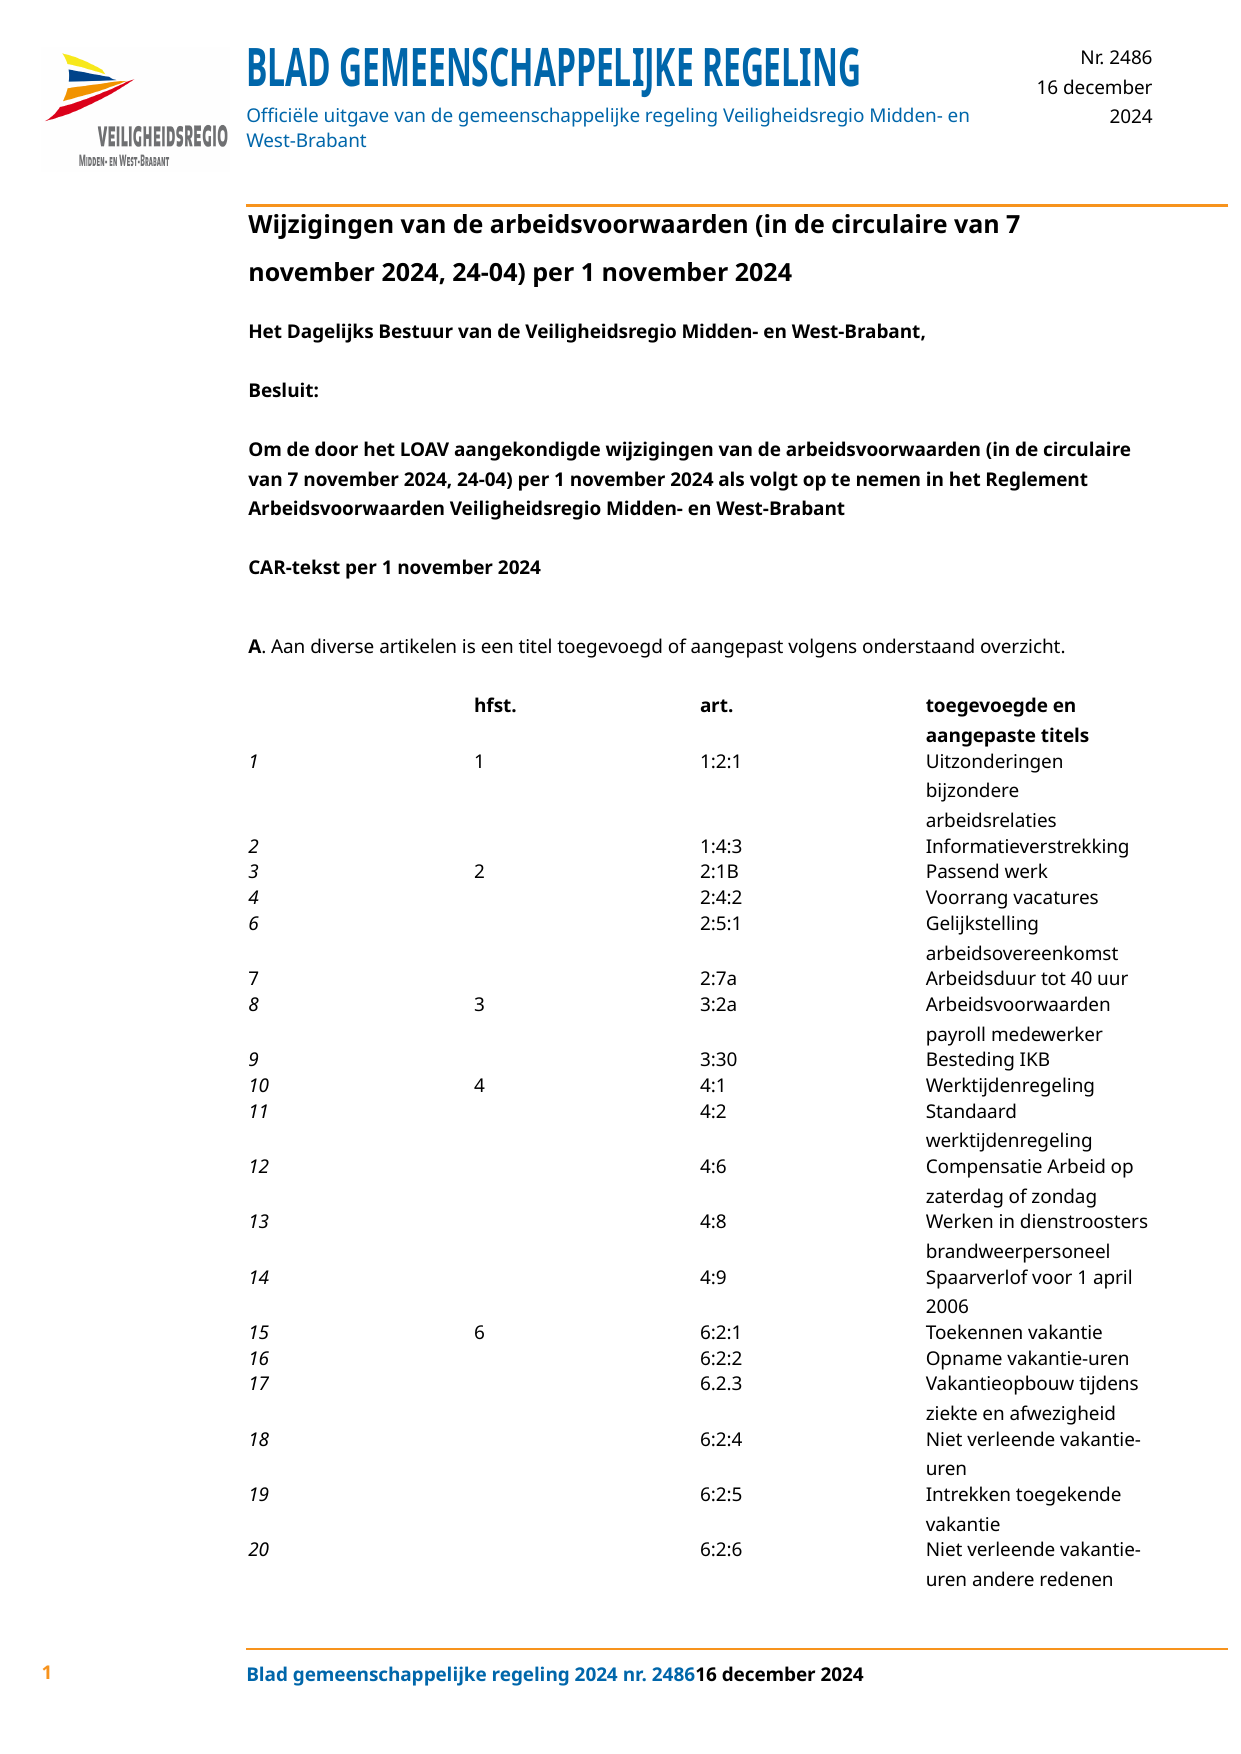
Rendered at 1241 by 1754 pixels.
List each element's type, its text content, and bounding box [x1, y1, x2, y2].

table_cell Uitzonderingen bijzondere arbeidsrelaties [926, 748, 1152, 833]
table_cell Niet verleende vakantie-uren [926, 1426, 1152, 1481]
table_cell 6:2:5 [700, 1481, 926, 1537]
table_cell Gelijkstelling arbeidsovereenkomst [926, 910, 1152, 965]
text Wijzigingen van de arbeidsvoorwaarden (in de circulaire van 7 november 2024, 24-04) per 1 november 2024 [248, 207, 1152, 288]
table_cell 2:7a [700, 965, 926, 991]
table_cell 1:4:3 [700, 833, 926, 859]
table_cell 10 [248, 1072, 474, 1098]
table_cell 9 [248, 1046, 474, 1072]
table_cell 1 [474, 748, 700, 833]
table_cell 2 [474, 859, 700, 884]
text A. Aan diverse artikelen is een titel toegevoegd of aangepast volgens onderstaand overzicht. [248, 633, 1152, 659]
table_cell Passend werk [926, 859, 1152, 884]
table_cell 6:2:1 [700, 1319, 926, 1345]
table_cell [474, 1153, 700, 1208]
table_cell Standaard werktijdenregeling [926, 1098, 1152, 1153]
table_cell 4:1 [700, 1072, 926, 1098]
table_cell Voorrang vacatures [926, 884, 1152, 910]
table_cell 6:2:6 [700, 1537, 926, 1592]
table_cell 14 [248, 1264, 474, 1319]
table_cell 1 [248, 748, 474, 833]
table_cell [474, 1209, 700, 1264]
table_cell 18 [248, 1426, 474, 1481]
table_header toegevoegde en aangepaste titels [926, 693, 1152, 748]
table_cell 4:9 [700, 1264, 926, 1319]
table_header art. [700, 693, 926, 748]
table_cell 3 [474, 991, 700, 1046]
table_cell 15 [248, 1319, 474, 1345]
table_cell 17 [248, 1371, 474, 1426]
table_cell [474, 1264, 700, 1319]
table_cell [474, 1345, 700, 1371]
table_cell Intrekken toegekende vakantie [926, 1481, 1152, 1537]
table_cell 4 [474, 1072, 700, 1098]
table_cell [474, 1098, 700, 1153]
text CAR-tekst per 1 november 2024 [248, 554, 1152, 580]
table_cell Compensatie Arbeid op zaterdag of zondag [926, 1153, 1152, 1208]
table_cell Arbeidsvoorwaarden payroll medewerker [926, 991, 1152, 1046]
table_cell 12 [248, 1153, 474, 1208]
table_cell [474, 833, 700, 859]
table_cell 6.2.3 [700, 1371, 926, 1426]
table_cell 11 [248, 1098, 474, 1153]
table_cell 3:2a [700, 991, 926, 1046]
picture [41, 47, 231, 172]
table_cell 7 [248, 965, 474, 991]
table_cell 4:6 [700, 1153, 926, 1208]
table_cell 2:5:1 [700, 910, 926, 965]
table_cell 20 [248, 1537, 474, 1592]
text Het Dagelijks Bestuur van de Veiligheidsregio Midden- en West-Brabant, [248, 318, 1152, 344]
table_cell [474, 1537, 700, 1592]
table_cell [474, 965, 700, 991]
table_cell Besteding IKB [926, 1046, 1152, 1072]
table_cell Opname vakantie-uren [926, 1345, 1152, 1371]
table_cell Werken in dienstroosters brandweerpersoneel [926, 1209, 1152, 1264]
table_cell 8 [248, 991, 474, 1046]
table_cell Spaarverlof voor 1 april 2006 [926, 1264, 1152, 1319]
table_cell [474, 1371, 700, 1426]
table_cell 4 [248, 884, 474, 910]
table_cell [474, 884, 700, 910]
table_cell Informatieverstrekking [926, 833, 1152, 859]
table_cell 13 [248, 1209, 474, 1264]
table_cell 4:2 [700, 1098, 926, 1153]
table_cell [474, 1481, 700, 1537]
table_cell [474, 1426, 700, 1481]
table_header [248, 693, 474, 748]
text Om de door het LOAV aangekondigde wijzigingen van de arbeidsvoorwaarden (in de circulaire van 7 november 2024, 24-04) per 1 november 2024 als volgt op te nemen in het Reglement Arbeidsvoorwaarden Veiligheidsregio Midden- en West-Brabant [248, 436, 1152, 521]
text Besluit: [248, 377, 1152, 403]
table_cell Toekennen vakantie [926, 1319, 1152, 1345]
table_cell [474, 1046, 700, 1072]
table_cell 2 [248, 833, 474, 859]
table_cell 6 [474, 1319, 700, 1345]
table_cell 3 [248, 859, 474, 884]
table_cell 2:1B [700, 859, 926, 884]
table_cell Arbeidsduur tot 40 uur [926, 965, 1152, 991]
table_cell [474, 910, 700, 965]
table_cell 19 [248, 1481, 474, 1537]
table_cell 3:30 [700, 1046, 926, 1072]
table_cell 6:2:2 [700, 1345, 926, 1371]
table_cell 16 [248, 1345, 474, 1371]
table_cell 4:8 [700, 1209, 926, 1264]
table_cell 1:2:1 [700, 748, 926, 833]
table_cell 6:2:4 [700, 1426, 926, 1481]
table_cell 2:4:2 [700, 884, 926, 910]
table_header hfst. [474, 693, 700, 748]
table_cell Niet verleende vakantie-uren andere redenen [926, 1537, 1152, 1592]
table_cell Vakantieopbouw tijdens ziekte en afwezigheid [926, 1371, 1152, 1426]
table_cell Werktijdenregeling [926, 1072, 1152, 1098]
table_cell 6 [248, 910, 474, 965]
